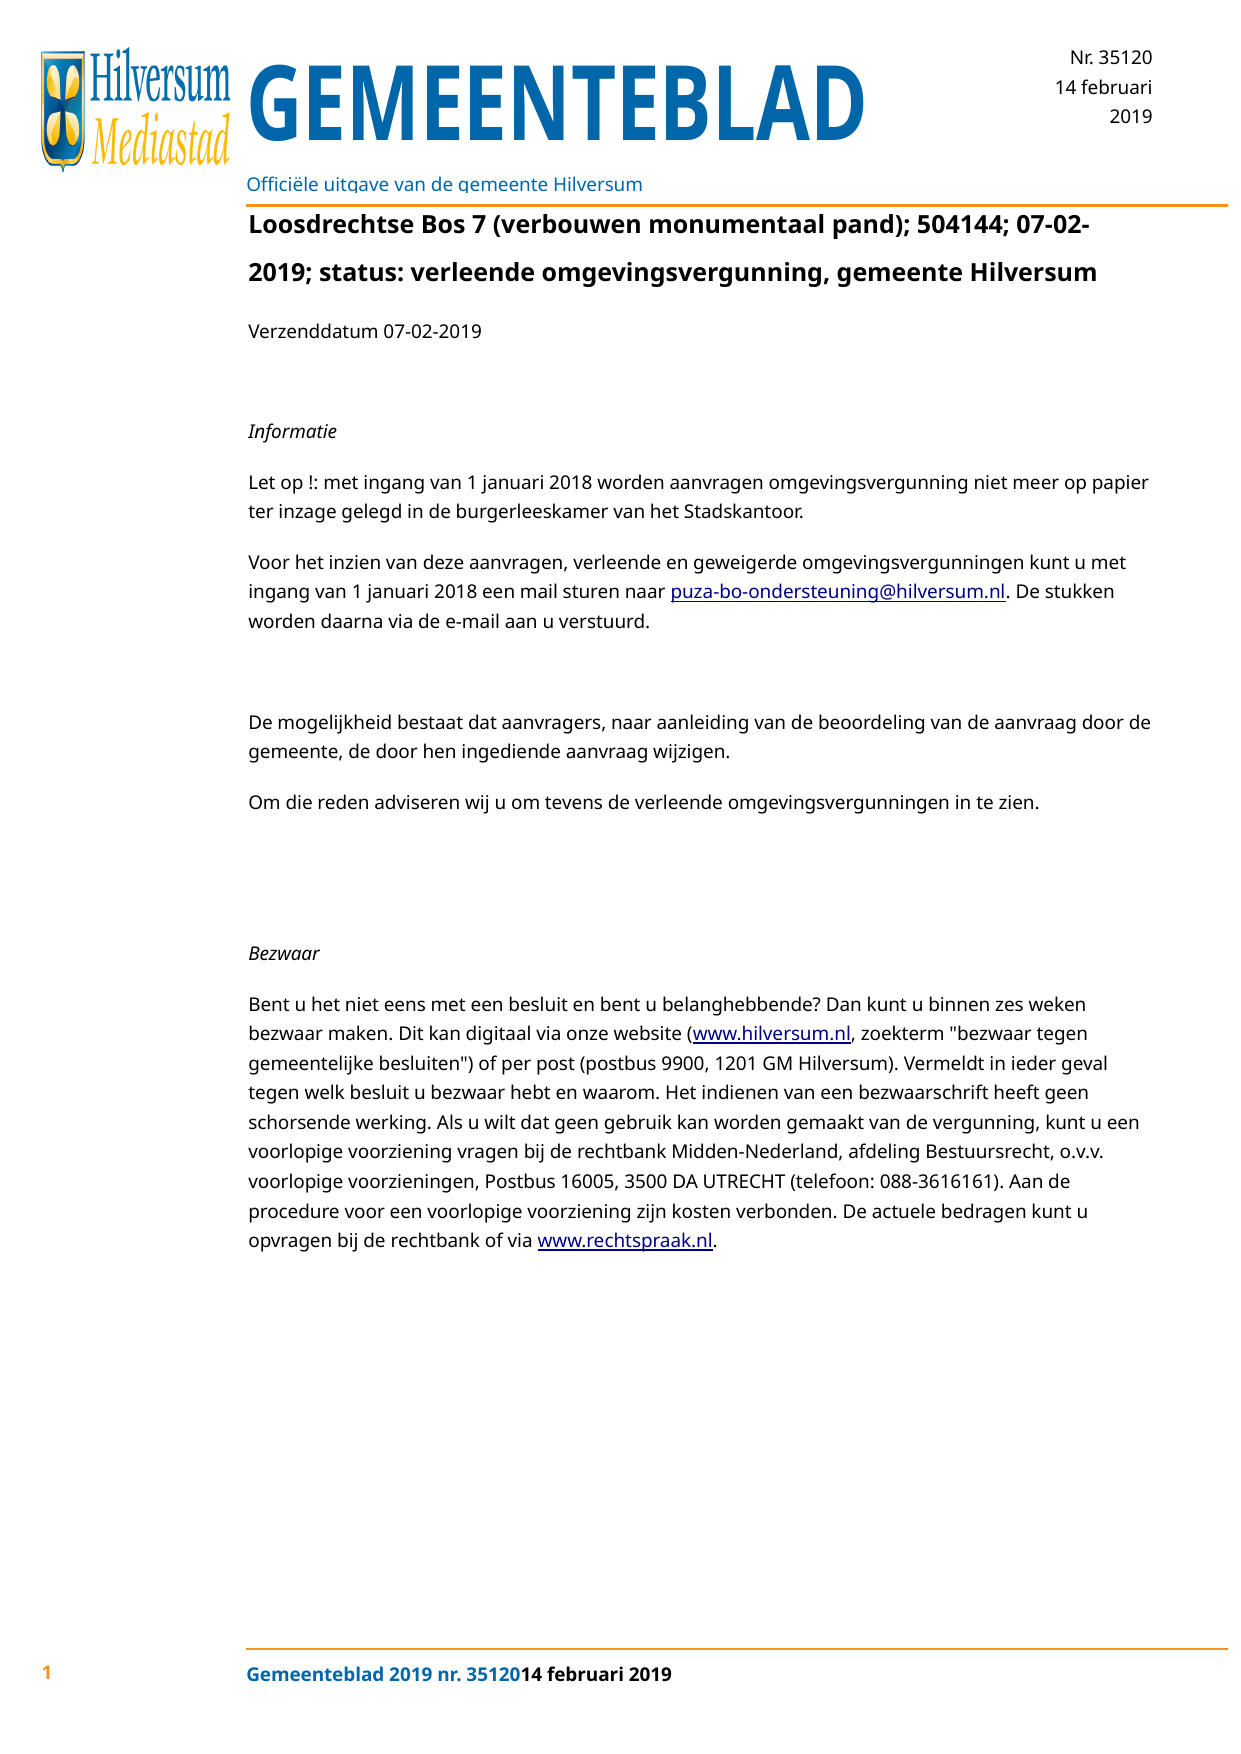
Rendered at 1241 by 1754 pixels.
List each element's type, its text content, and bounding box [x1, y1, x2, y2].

text Bent u het niet eens met een besluit en bent u belanghebbende? Dan kunt u binnen zes weken bezwaar maken. Dit kan digitaal via onze website (www.hilversum.nl, zoekterm "bezwaar tegen gemeentelijke besluiten") of per post (postbus 9900, 1201 GM Hilversum). Vermeldt in ieder geval tegen welk besluit u bezwaar hebt en waarom. Het indienen van een bezwaarschrift heeft geen schorsende werking. Als u wilt dat geen gebruik kan worden gemaakt van de vergunning, kunt u een voorlopige voorziening vragen bij de rechtbank Midden-Nederland, afdeling Bestuursrecht, o.v.v. voorlopige voorzieningen, Postbus 16005, 3500 DA UTRECHT (telefoon: 088-3616161). Aan de procedure voor een voorlopige voorziening zijn kosten verbonden. De actuele bedragen kunt u opvragen bij de rechtbank of via www.rechtspraak.nl. [248, 991, 1152, 1253]
text Informatie [248, 419, 1152, 444]
text Loosdrechtse Bos 7 (verbouwen monumentaal pand); 504144; 07-02-2019; status: verleende omgevingsvergunning, gemeente Hilversum [248, 207, 1152, 288]
text De mogelijkheid bestaat dat aanvragers, naar aanleiding van de beoordeling van de aanvraag door de gemeente, de door hen ingediende aanvraag wijzigen. [248, 709, 1152, 764]
text Om die reden adviseren wij u om tevens de verleende omgevingsvergunningen in te zien. [248, 789, 1152, 815]
text Verzenddatum 07-02-2019 [248, 318, 1152, 344]
text Let op !: met ingang van 1 januari 2018 worden aanvragen omgevingsvergunning niet meer op papier ter inzage gelegd in de burgerleeskamer van het Stadskantoor. [248, 469, 1152, 524]
text Bezwaar [248, 940, 1152, 966]
picture [41, 47, 231, 172]
text Voor het inzien van deze aanvragen, verleende en geweigerde omgevingsvergunningen kunt u met ingang van 1 januari 2018 een mail sturen naar puza-bo-ondersteuning@hilversum.nl. De stukken worden daarna via de e-mail aan u verstuurd. [248, 549, 1152, 634]
